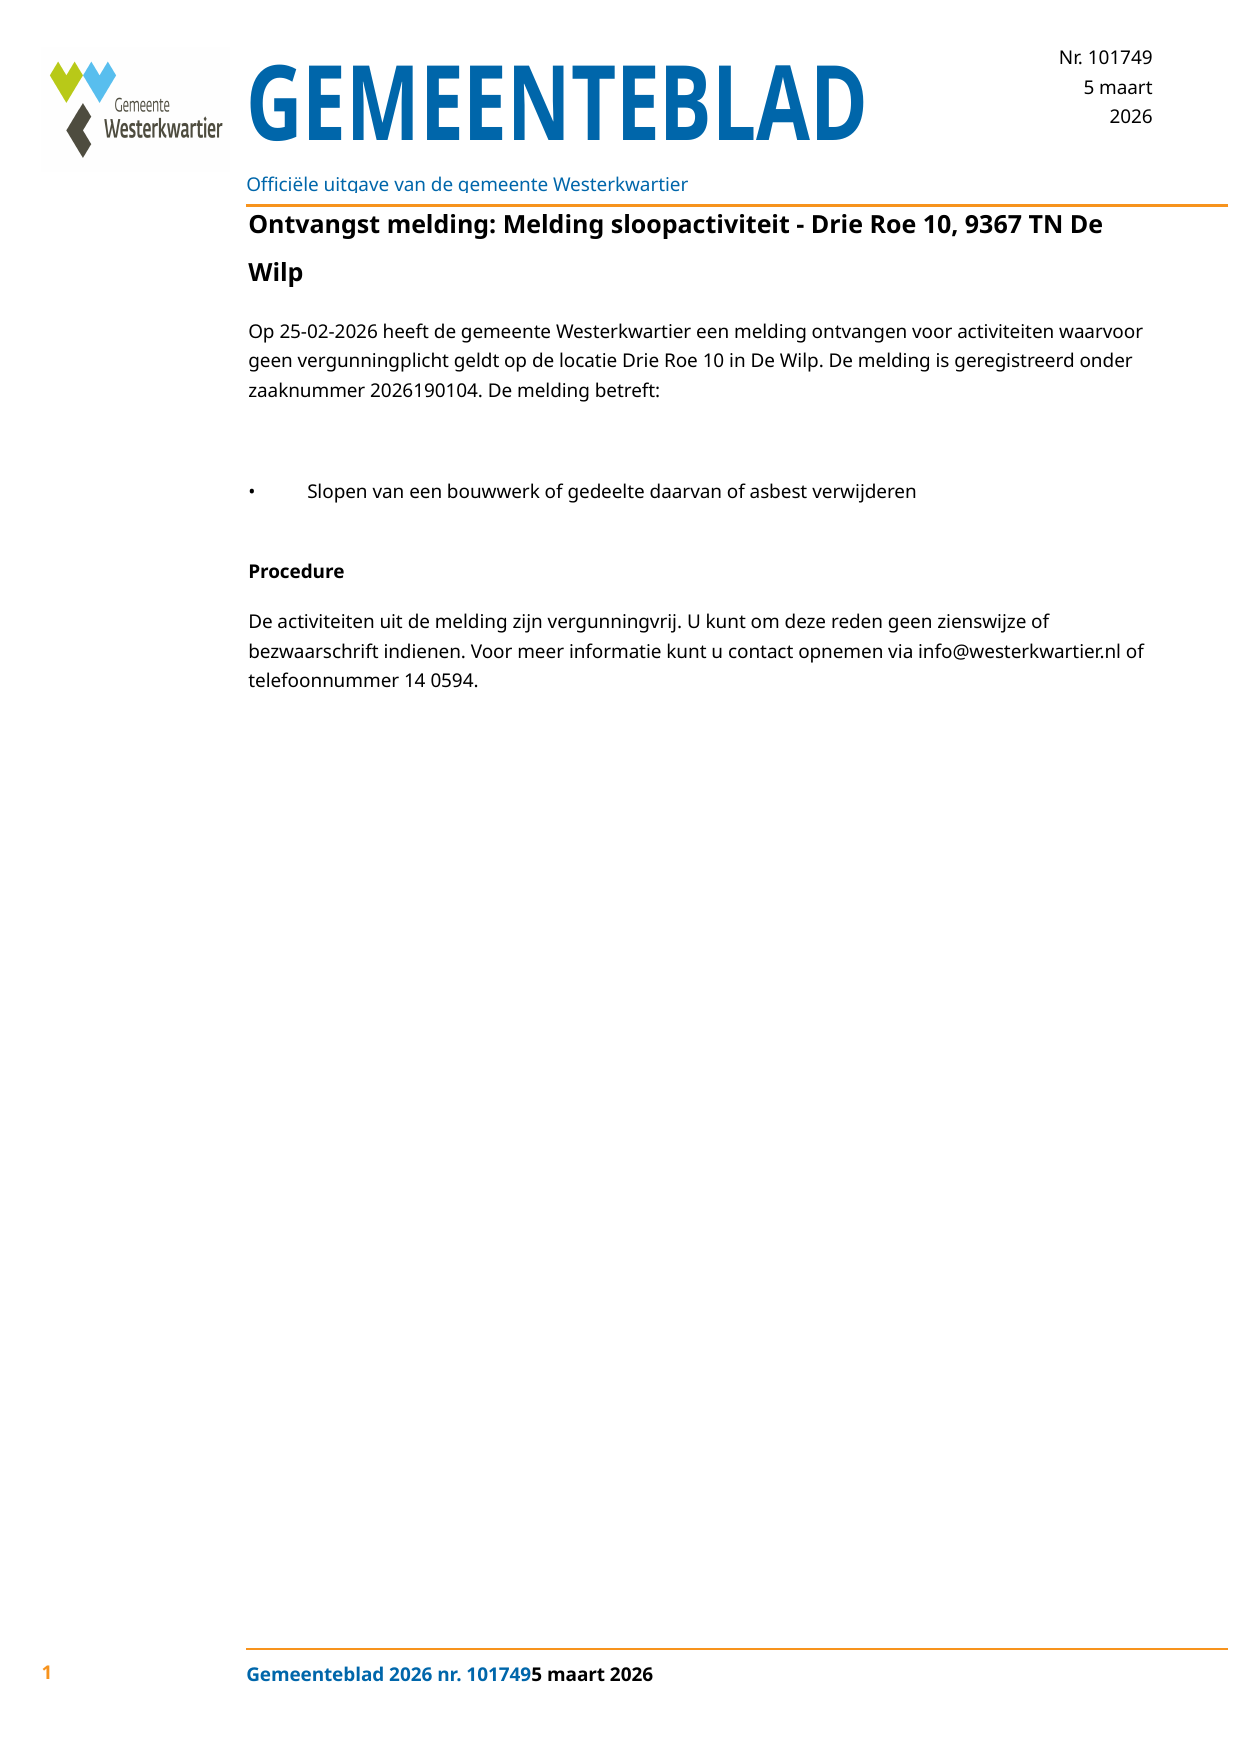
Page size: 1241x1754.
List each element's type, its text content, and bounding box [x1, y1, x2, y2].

text De activiteiten uit de melding zijn vergunningvrij. U kunt om deze reden geen zienswijze of bezwaarschrift indienen. Voor meer informatie kunt u contact opnemen via info@westerkwartier.nl of telefoonnummer 14 0594. [248, 608, 1152, 693]
text Ontvangst melding: Melding sloopactiviteit - Drie Roe 10, 9367 TN De Wilp [248, 207, 1152, 288]
picture [41, 47, 231, 172]
list Slopen van een bouwwerk of gedeelte daarvan of asbest verwijderen [248, 478, 1152, 504]
text Op 25-02-2026 heeft de gemeente Westerkwartier een melding ontvangen voor activiteiten waarvoor geen vergunningplicht geldt op de locatie Drie Roe 10 in De Wilp. De melding is geregistreerd onder zaaknummer 2026190104. De melding betreft: [248, 318, 1152, 403]
text Procedure [248, 558, 1152, 584]
